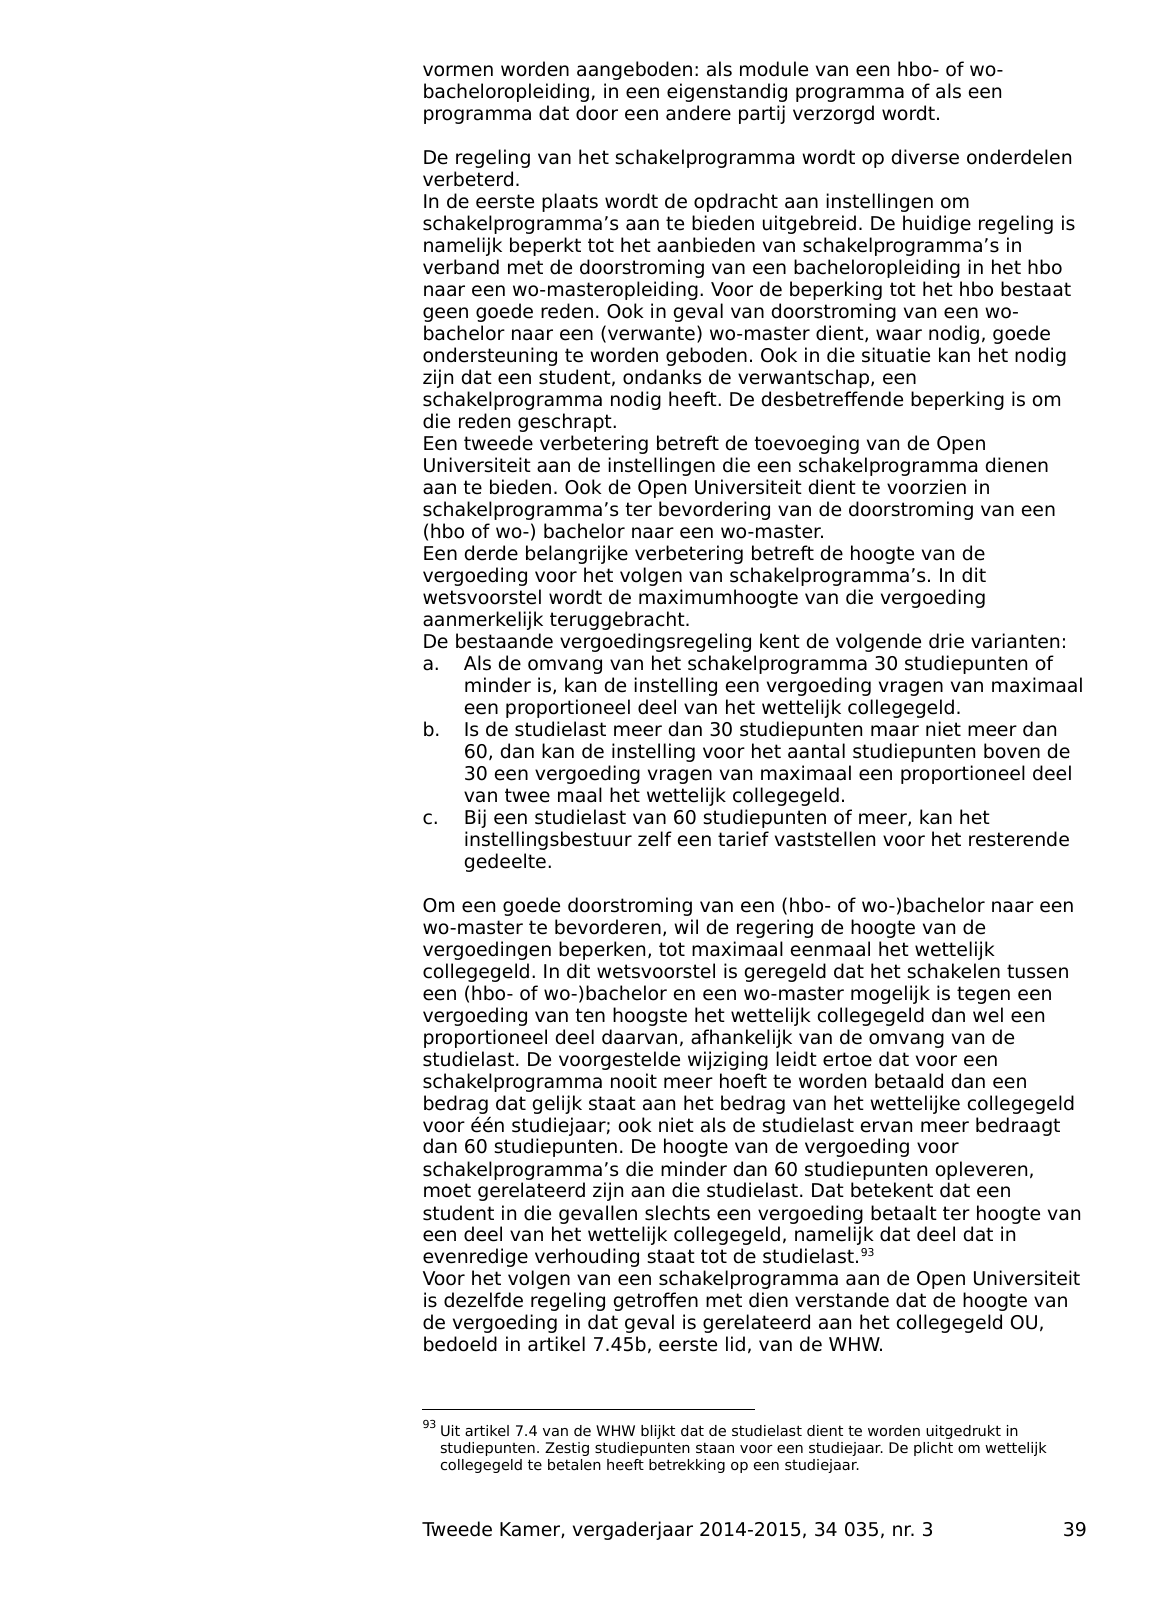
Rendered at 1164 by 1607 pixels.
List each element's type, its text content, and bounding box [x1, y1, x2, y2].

text Een derde belangrijke verbetering betreft de hoogte van de vergoeding voor het volgen van schakelprogramma’s. In dit wetsvoorstel wordt de maximumhoogte van die vergoeding aanmerkelijk teruggebracht. [422, 543, 1087, 631]
text Een tweede verbetering betreft de toevoeging van de Open Universiteit aan de instellingen die een schakelprogramma dienen aan te bieden. Ook de Open Universiteit dient te voorzien in schakelprogramma’s ter bevordering van de doorstroming van een (hbo of wo-) bachelor naar een wo-master. [422, 433, 1087, 543]
text Om een goede doorstroming van een (hbo- of wo-)bachelor naar een wo-master te bevorderen, wil de regering de hoogte van de vergoedingen beperken, tot maximaal eenmaal het wettelijk collegegeld. In dit wetsvoorstel is geregeld dat het schakelen tussen een (hbo- of wo-)bachelor en een wo-master mogelijk is tegen een vergoeding van ten hoogste het wettelijk collegegeld dan wel een proportioneel deel daarvan, afhankelijk van de omvang van de studielast. De voorgestelde wijziging leidt ertoe dat voor een schakelprogramma nooit meer hoeft te worden betaald dan een bedrag dat gelijk staat aan het bedrag van het wettelijke collegegeld voor één studiejaar; ook niet als de studielast ervan meer bedraagt dan 60 studiepunten. De hoogte van de vergoeding voor schakelprogramma’s die minder dan 60 studiepunten opleveren, moet gerelateerd zijn aan die studielast. Dat betekent dat een student in die gevallen slechts een vergoeding betaalt ter hoogte van een deel van het wettelijk collegegeld, namelijk dat deel dat in evenredige verhouding staat tot de studielast. [422, 895, 1087, 1268]
text De regeling van het schakelprogramma wordt op diverse onderdelen verbeterd. [422, 147, 1087, 191]
text a. Als de omvang van het schakelprogramma 30 studiepunten of minder is, kan de instelling een vergoeding vragen van maximaal een proportioneel deel van het wettelijk collegegeld. [422, 653, 1087, 719]
text Uit artikel 7.4 van de WHW blijkt dat de studielast dient te worden uitgedrukt in studiepunten. Zestig studiepunten staan voor een studiejaar. De plicht om wettelijk collegegeld te betalen heeft betrekking op een studiejaar. [422, 1418, 1087, 1474]
text Voor het volgen van een schakelprogramma aan de Open Universiteit is dezelfde regeling getroffen met dien verstande dat de hoogte van de vergoeding in dat geval is gerelateerd aan het collegegeld OU, bedoeld in artikel 7.45b, eerste lid, van de WHW. [422, 1268, 1087, 1356]
text c. Bij een studielast van 60 studiepunten of meer, kan het instellingsbestuur zelf een tarief vaststellen voor het resterende gedeelte. [422, 807, 1087, 872]
text De bestaande vergoedingsregeling kent de volgende drie varianten: [422, 631, 1087, 653]
text vormen worden aangeboden: als module van een hbo- of wo-bacheloropleiding, in een eigenstandig programma of als een programma dat door een andere partij verzorgd wordt. [422, 59, 1087, 125]
text In de eerste plaats wordt de opdracht aan instellingen om schakelprogramma’s aan te bieden uitgebreid. De huidige regeling is namelijk beperkt tot het aanbieden van schakelprogramma’s in verband met de doorstroming van een bacheloropleiding in het hbo naar een wo-masteropleiding. Voor de beperking tot het hbo bestaat geen goede reden. Ook in geval van doorstroming van een wo-bachelor naar een (verwante) wo-master dient, waar nodig, goede ondersteuning te worden geboden. Ook in die situatie kan het nodig zijn dat een student, ondanks de verwantschap, een schakelprogramma nodig heeft. De desbetreffende beperking is om die reden geschrapt. [422, 191, 1087, 433]
text b. Is de studielast meer dan 30 studiepunten maar niet meer dan 60, dan kan de instelling voor het aantal studiepunten boven de 30 een vergoeding vragen van maximaal een proportioneel deel van twee maal het wettelijk collegegeld. [422, 719, 1087, 807]
